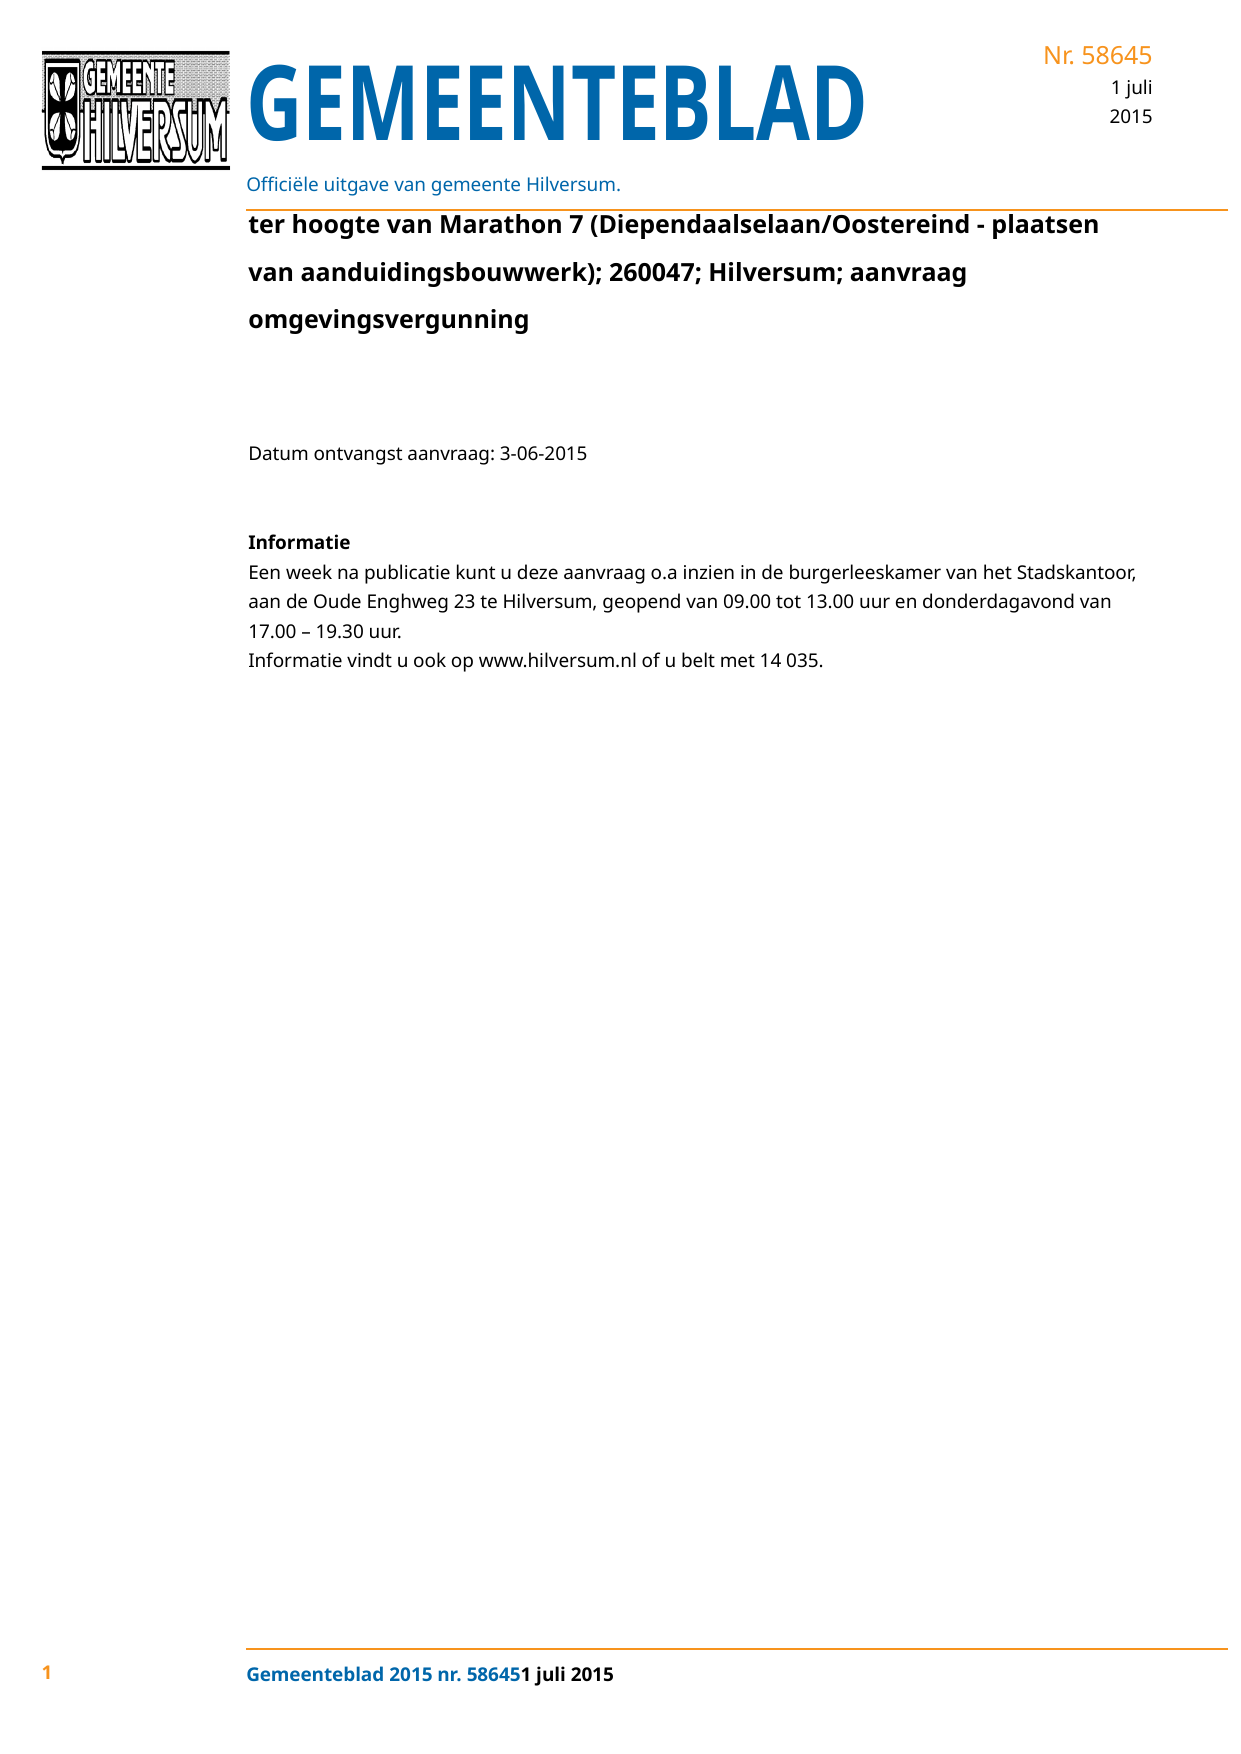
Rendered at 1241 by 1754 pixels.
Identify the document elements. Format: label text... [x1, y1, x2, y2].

text Datum ontvangst aanvraag: 3-06-2015 [248, 441, 1152, 466]
text Een week na publicatie kunt u deze aanvraag o.a inzien in de burgerleeskamer van het Stadskantoor, [248, 559, 1152, 584]
text ter hoogte van Marathon 7 (Diependaalselaan/Oostereind - plaatsen van aanduidingsbouwwerk); 260047; Hilversum; aanvraag omgevingsvergunning [248, 211, 1152, 336]
text Informatie [248, 529, 1152, 555]
text aan de Oude Enghweg 23 te Hilversum, geopend van 09.00 tot 13.00 uur en donderdagavond van 17.00 – 19.30 uur. [248, 588, 1152, 644]
text Informatie vindt u ook op www.hilversum.nl of u belt met 14 035. [248, 648, 1152, 673]
picture [41, 47, 231, 172]
